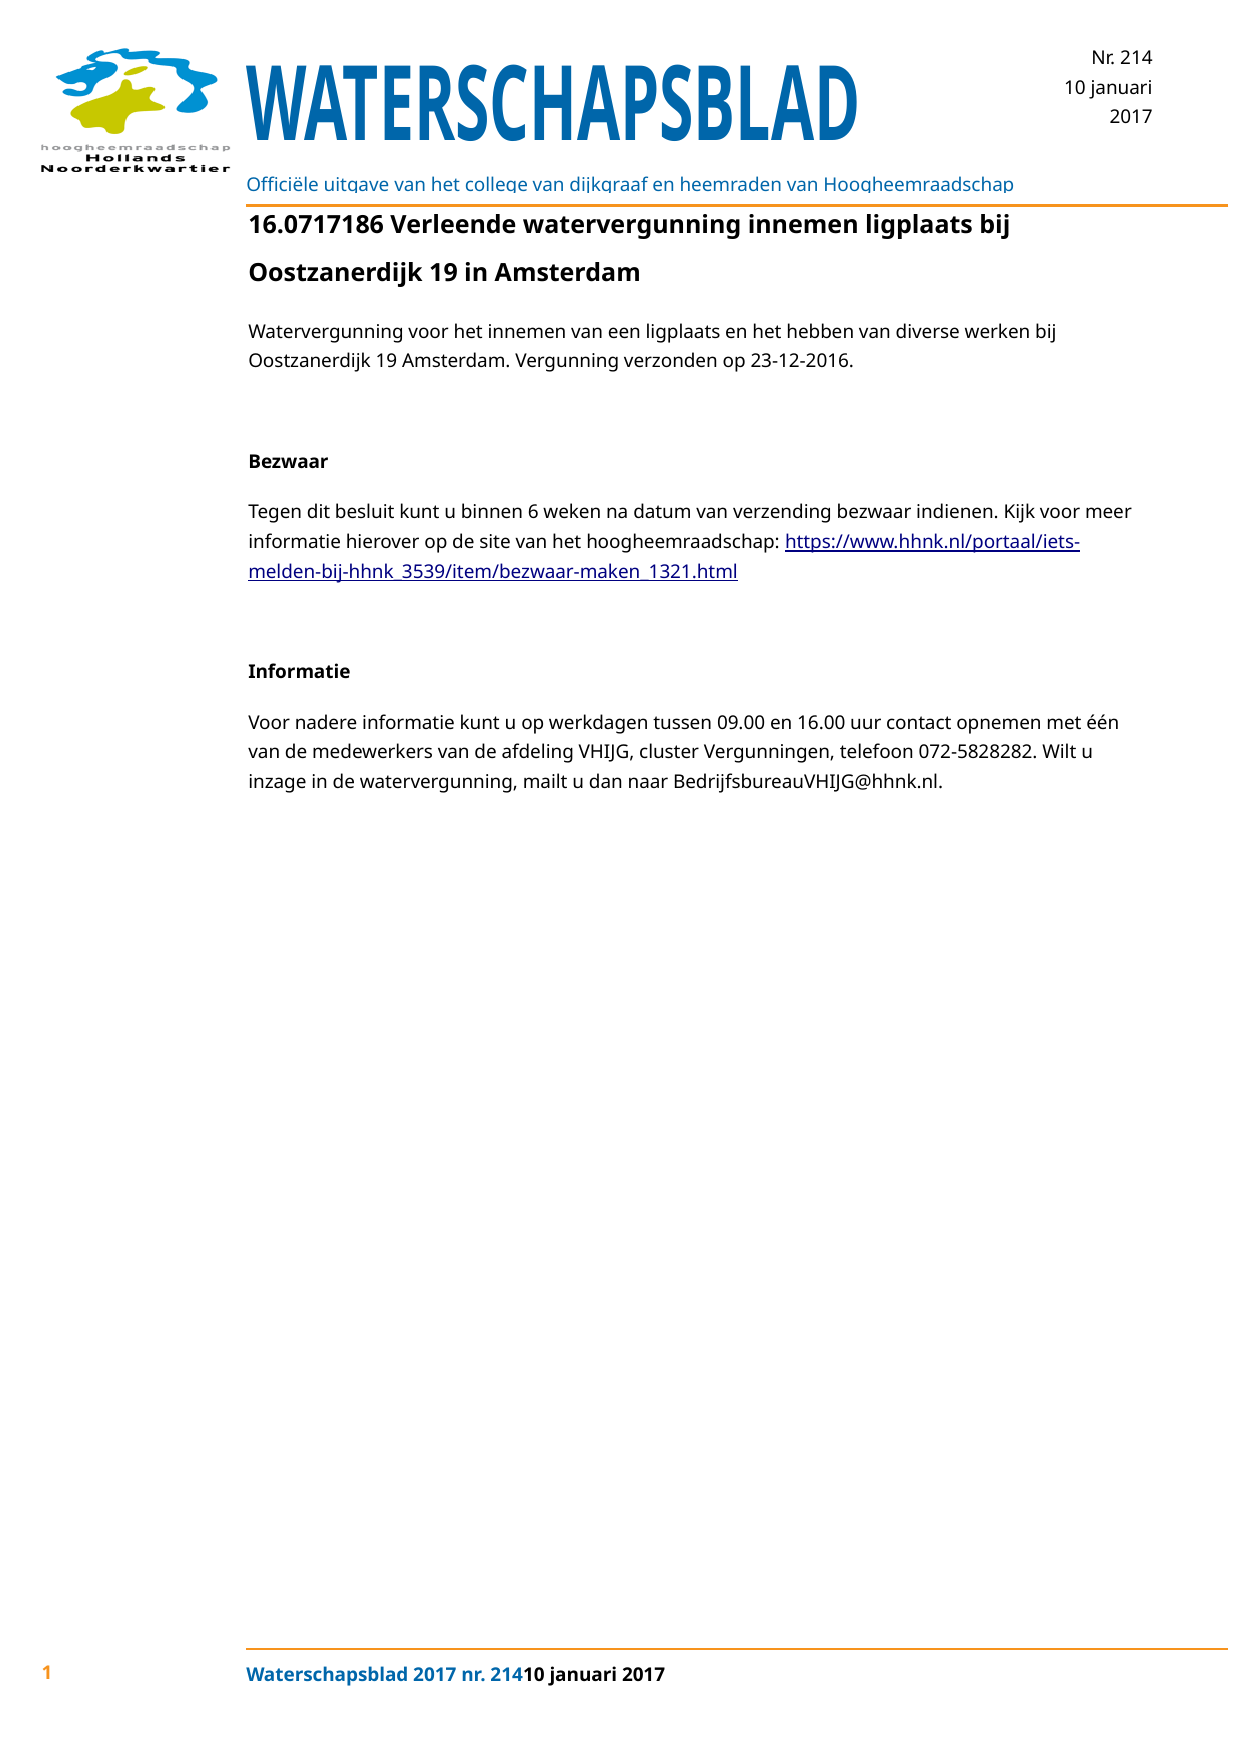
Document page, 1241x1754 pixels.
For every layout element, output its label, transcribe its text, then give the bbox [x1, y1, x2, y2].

picture [41, 47, 231, 172]
text Tegen dit besluit kunt u binnen 6 weken na datum van verzending bezwaar indienen. Kijk voor meer informatie hierover op de site van het hoogheemraadschap: https://www.hhnk.nl/portaal/iets-melden-bij-hhnk_3539/item/bezwaar-maken_1321.html [248, 499, 1152, 584]
text Watervergunning voor het innemen van een ligplaats en het hebben van diverse werken bij Oostzanerdijk 19 Amsterdam. Vergunning verzonden op 23-12-2016. [248, 318, 1152, 373]
text Bezwaar [248, 448, 1152, 474]
text 16.0717186 Verleende watervergunning innemen ligplaats bij Oostzanerdijk 19 in Amsterdam [248, 207, 1152, 288]
text Voor nadere informatie kunt u op werkdagen tussen 09.00 en 16.00 uur contact opnemen met één van de medewerkers van de afdeling VHIJG, cluster Vergunningen, telefoon 072-5828282. Wilt u inzage in de watervergunning, mailt u dan naar BedrijfsbureauVHIJG@hhnk.nl. [248, 709, 1152, 794]
text Informatie [248, 659, 1152, 684]
